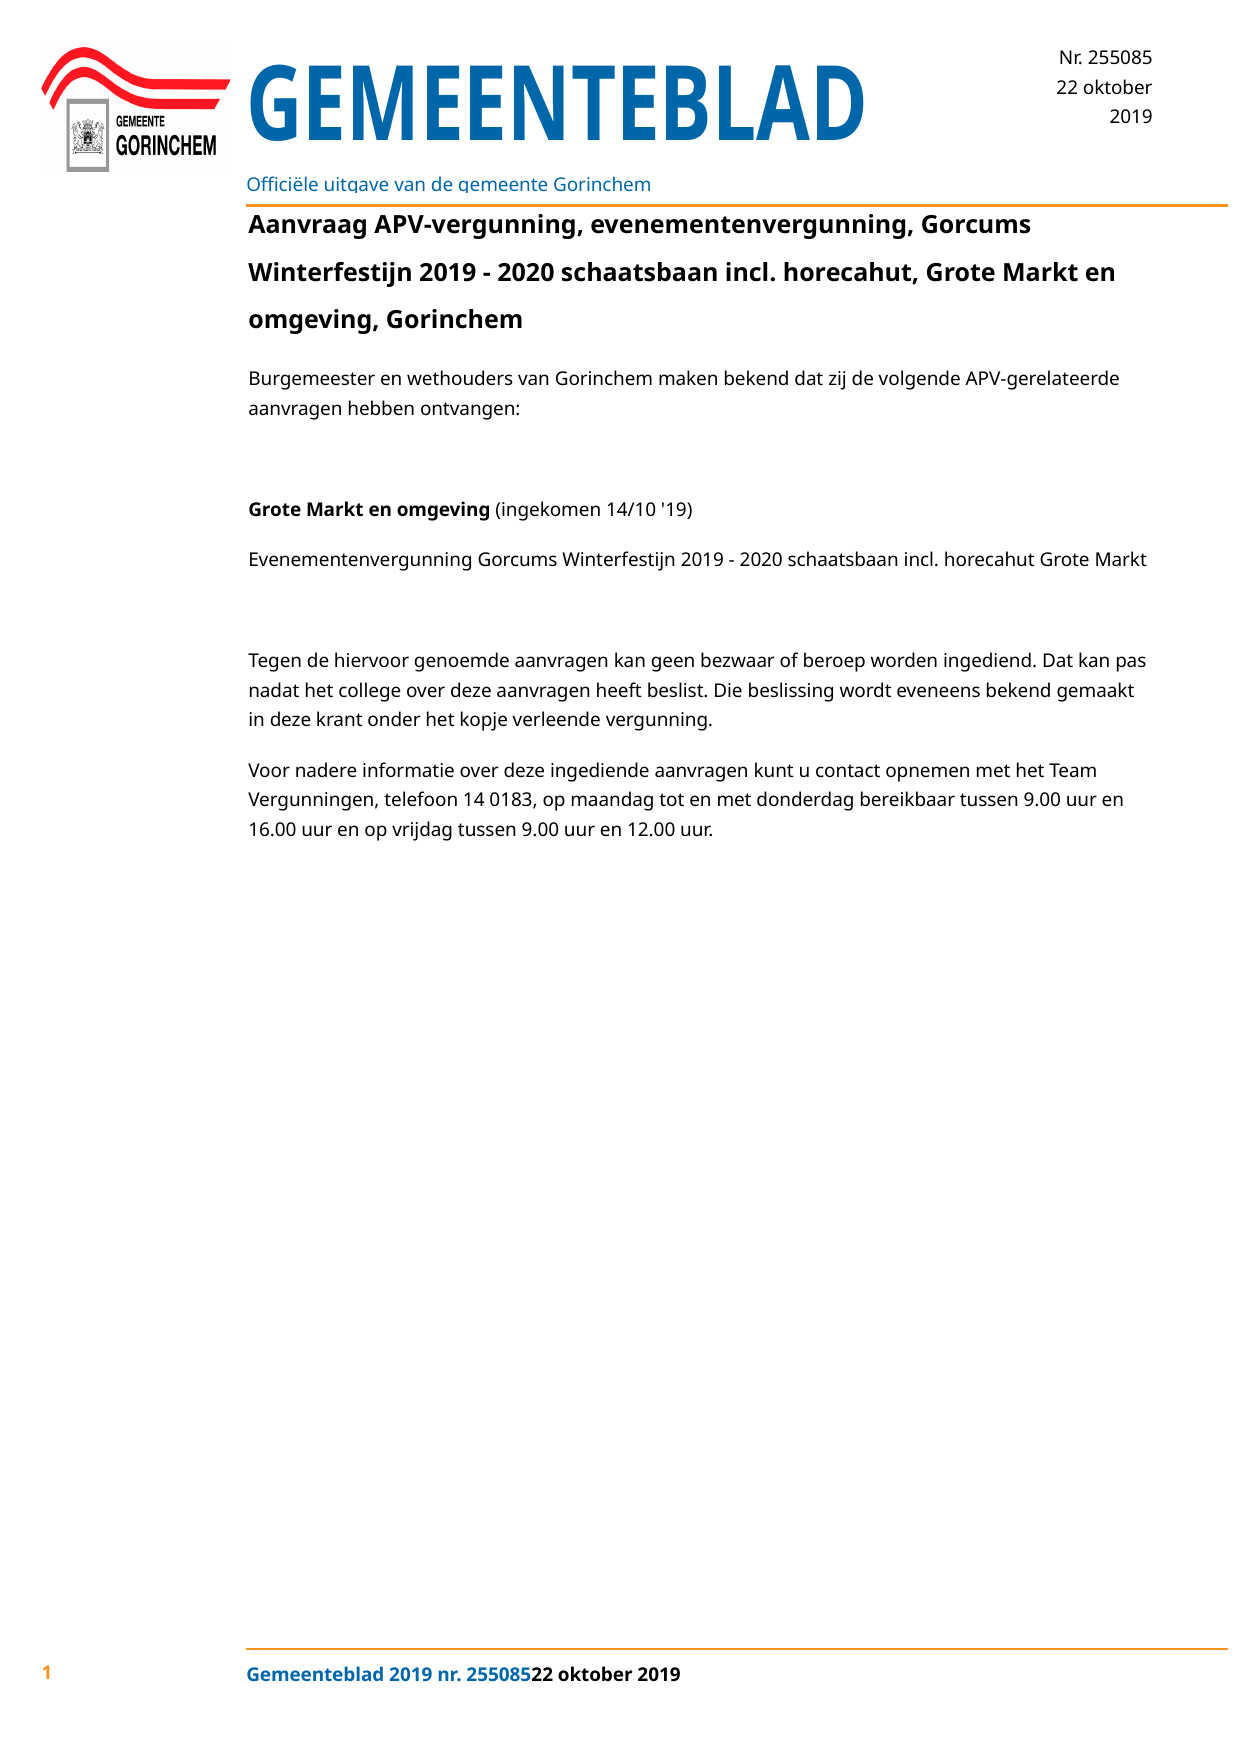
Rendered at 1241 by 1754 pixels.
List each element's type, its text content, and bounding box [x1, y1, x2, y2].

text Aanvraag APV-vergunning, evenementenvergunning, Gorcums Winterfestijn 2019 - 2020 schaatsbaan incl. horecahut, Grote Markt en omgeving, Gorinchem [248, 207, 1152, 336]
text Voor nadere informatie over deze ingediende aanvragen kunt u contact opnemen met het Team Vergunningen, telefoon 14 0183, op maandag tot en met donderdag bereikbaar tussen 9.00 uur en 16.00 uur en op vrijdag tussen 9.00 uur en 12.00 uur. [248, 757, 1152, 842]
text Grote Markt en omgeving (ingekomen 14/10 '19) [248, 496, 1152, 522]
picture [41, 47, 231, 172]
text Evenementenvergunning Gorcums Winterfestijn 2019 - 2020 schaatsbaan incl. horecahut Grote Markt [248, 546, 1152, 572]
text Tegen de hiervoor genoemde aanvragen kan geen bezwaar of beroep worden ingediend. Dat kan pas nadat het college over deze aanvragen heeft beslist. Die beslissing wordt eveneens bekend gemaakt in deze krant onder het kopje verleende vergunning. [248, 647, 1152, 732]
text Burgemeester en wethouders van Gorinchem maken bekend dat zij de volgende APV-gerelateerde aanvragen hebben ontvangen: [248, 366, 1152, 421]
